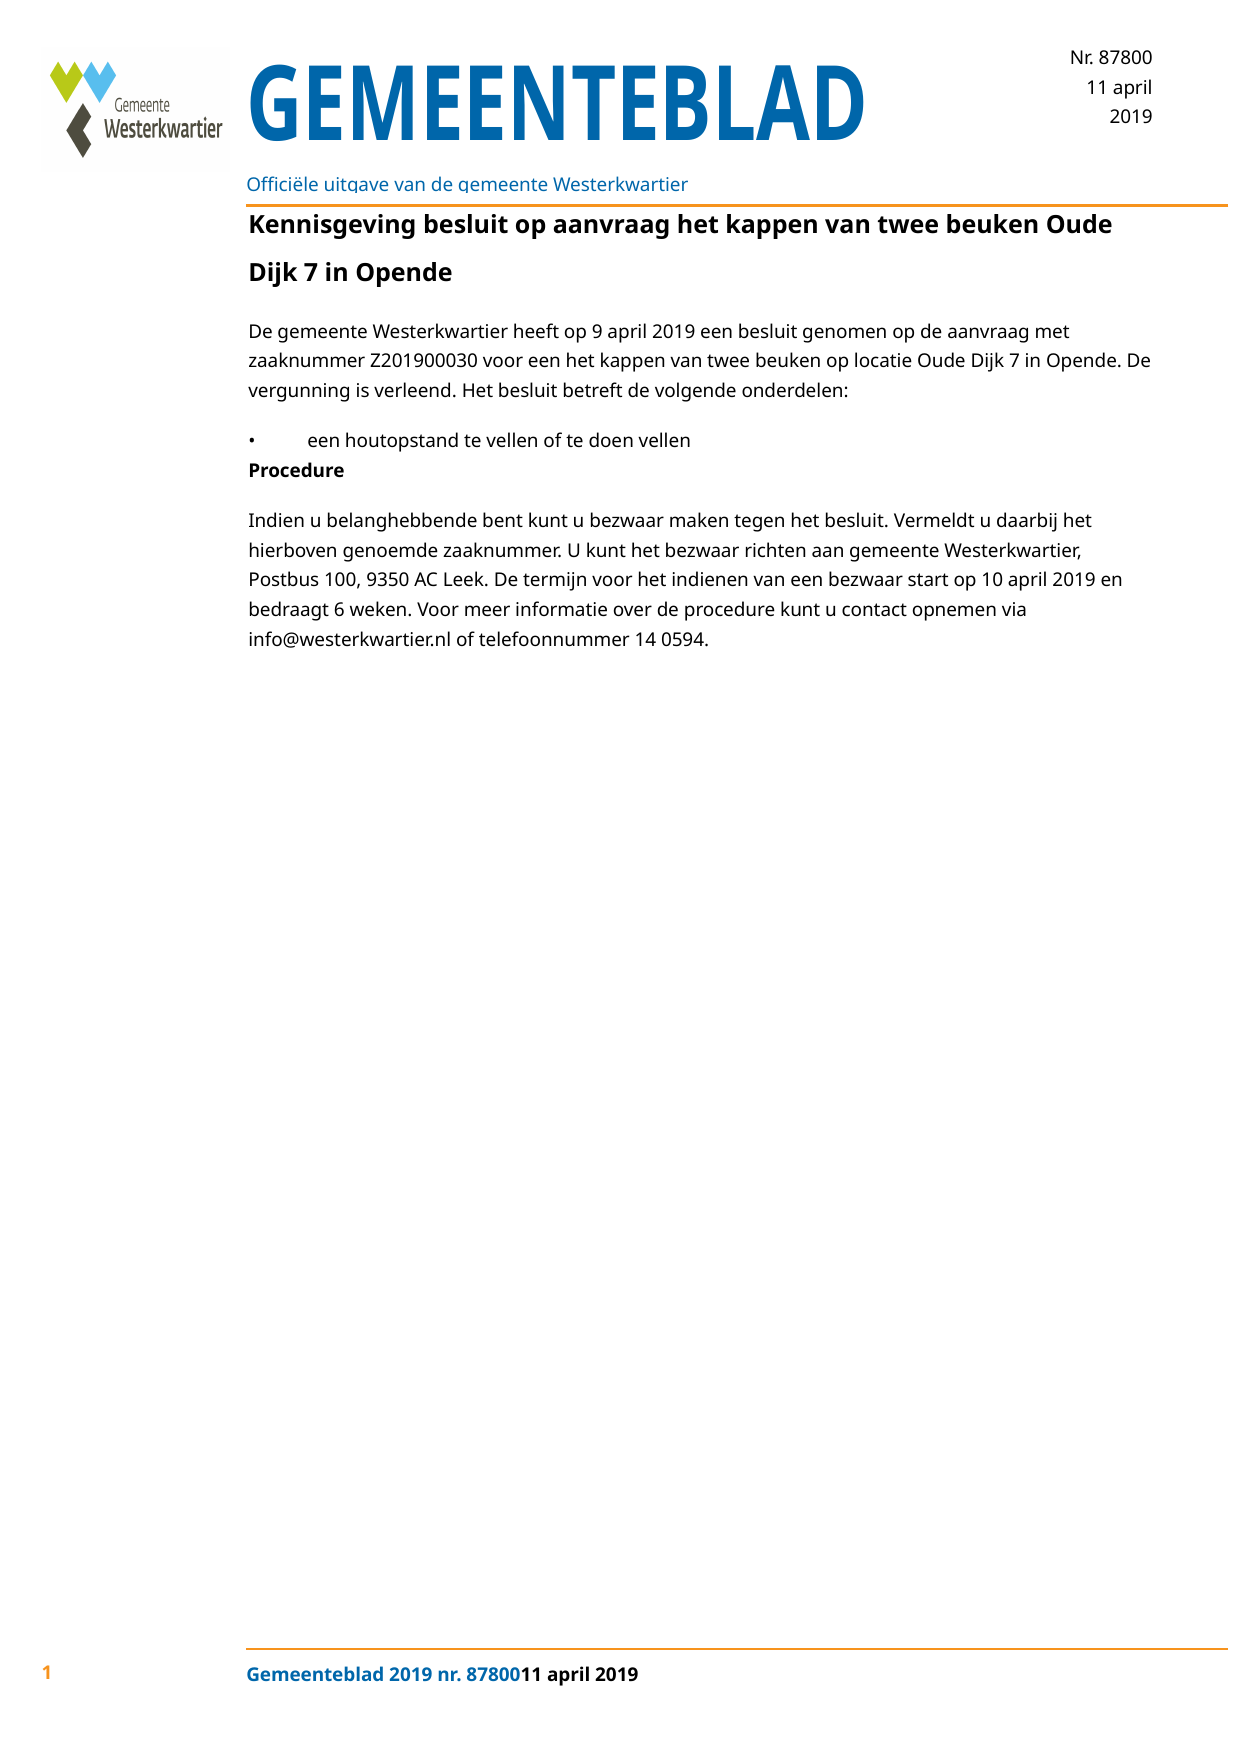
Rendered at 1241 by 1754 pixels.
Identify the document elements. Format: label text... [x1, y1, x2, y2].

list een houtopstand te vellen of te doen vellen [248, 427, 1152, 453]
text De gemeente Westerkwartier heeft op 9 april 2019 een besluit genomen op de aanvraag met zaaknummer Z201900030 voor een het kappen van twee beuken op locatie Oude Dijk 7 in Opende. De vergunning is verleend. Het besluit betreft de volgende onderdelen: [248, 318, 1152, 403]
text Indien u belanghebbende bent kunt u bezwaar maken tegen het besluit. Vermeldt u daarbij het hierboven genoemde zaaknummer. U kunt het bezwaar richten aan gemeente Westerkwartier, Postbus 100, 9350 AC Leek. De termijn voor het indienen van een bezwaar start op 10 april 2019 en bedraagt 6 weken. Voor meer informatie over de procedure kunt u contact opnemen via info@westerkwartier.nl of telefoonnummer 14 0594. [248, 507, 1152, 652]
text Procedure [248, 457, 1152, 483]
text Kennisgeving besluit op aanvraag het kappen van twee beuken Oude Dijk 7 in Opende [248, 207, 1152, 288]
picture [41, 47, 231, 172]
